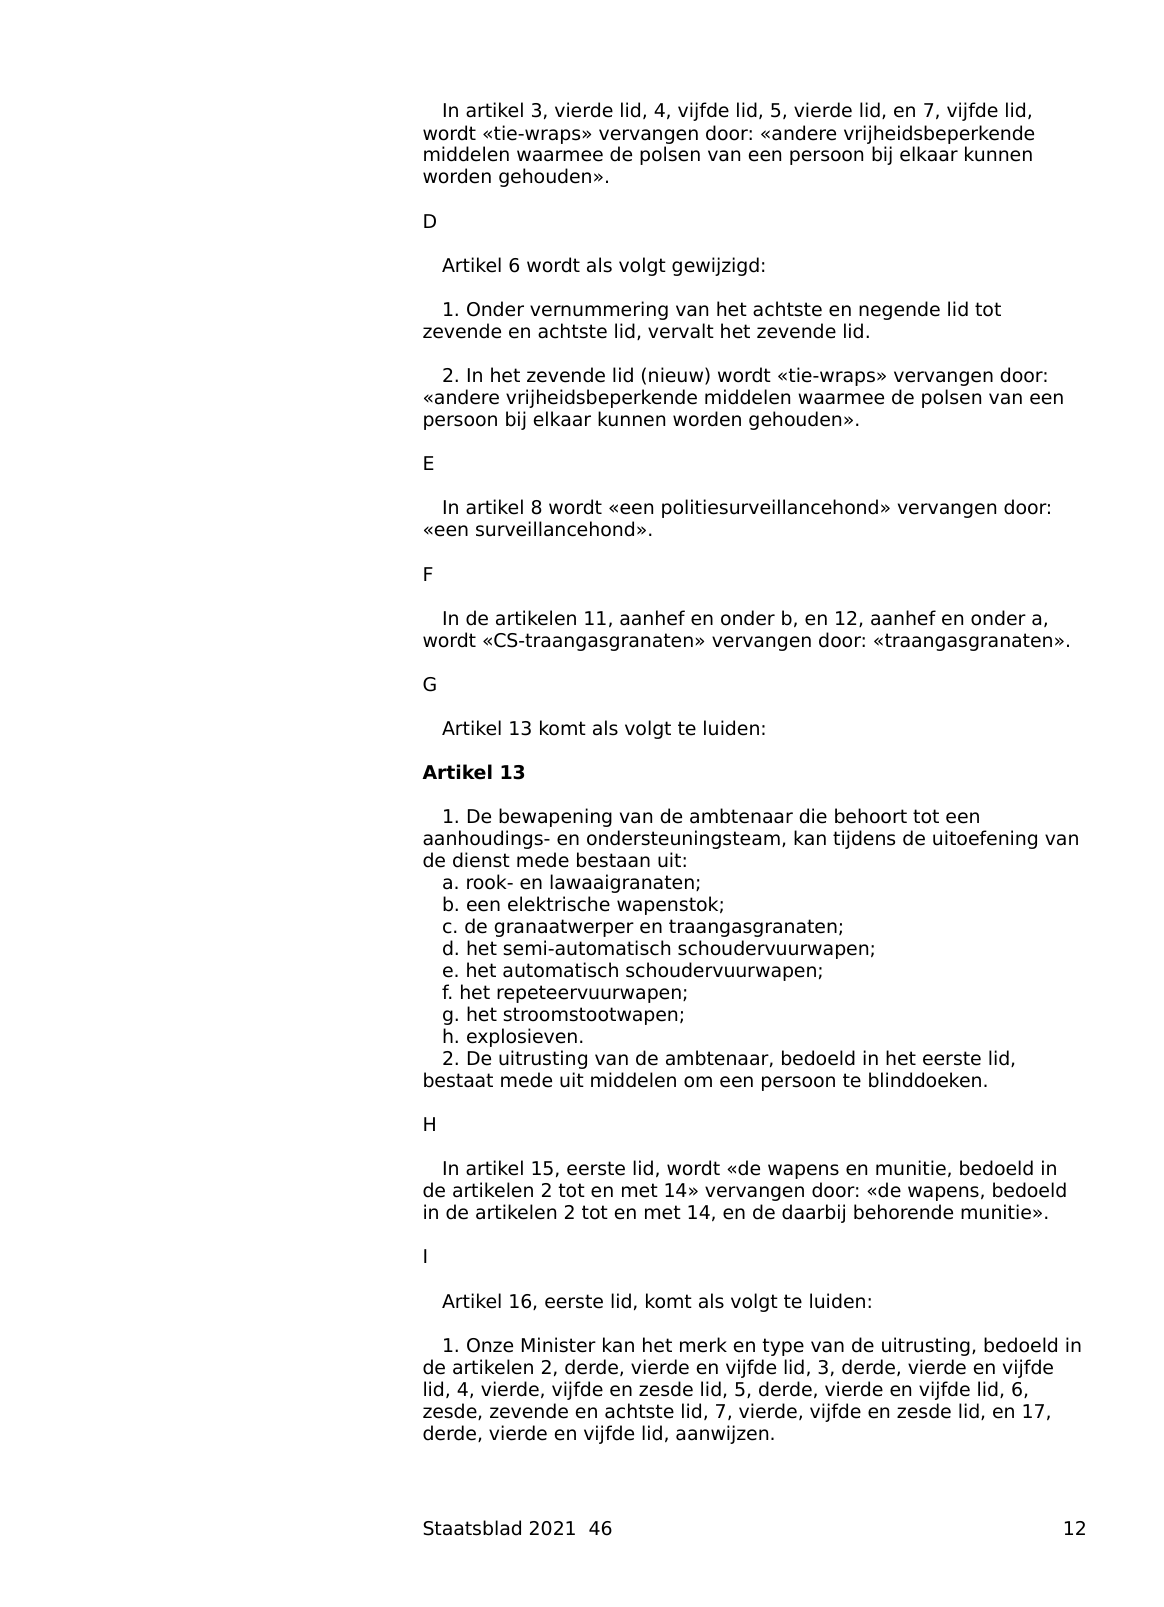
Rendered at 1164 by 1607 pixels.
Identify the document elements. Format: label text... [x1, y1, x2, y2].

text 1. Onder vernummering van het achtste en negende lid tot zevende en achtste lid, vervalt het zevende lid. [422, 299, 1087, 343]
text Artikel 16, eerste lid, komt als volgt te luiden: [422, 1291, 1087, 1313]
text 1. De bewapening van de ambtenaar die behoort tot een aanhoudings- en ondersteuningsteam, kan tijdens de uitoefening van de dienst mede bestaan uit: [422, 806, 1087, 872]
text h. explosieven. [422, 1026, 1087, 1048]
text g. het stroomstootwapen; [422, 1004, 1087, 1026]
text In artikel 8 wordt «een politiesurveillancehond» vervangen door: «een surveillancehond». [422, 497, 1087, 541]
text In de artikelen 11, aanhef en onder b, en 12, aanhef en onder a, wordt «CS-traangasgranaten» vervangen door: «traangasgranaten». [422, 608, 1087, 652]
text I [422, 1246, 1087, 1268]
text a. rook- en lawaaigranaten; [422, 872, 1087, 894]
text H [422, 1114, 1087, 1136]
text f. het repeteervuurwapen; [422, 982, 1087, 1004]
text 2. De uitrusting van de ambtenaar, bedoeld in het eerste lid, bestaat mede uit middelen om een persoon te blinddoeken. [422, 1048, 1087, 1092]
text E [422, 453, 1087, 475]
text 2. In het zevende lid (nieuw) wordt «tie-wraps» vervangen door: «andere vrijheidsbeperkende middelen waarmee de polsen van een persoon bij elkaar kunnen worden gehouden». [422, 365, 1087, 431]
text F [422, 563, 1087, 585]
text Artikel 13 komt als volgt te luiden: [422, 718, 1087, 740]
text In artikel 3, vierde lid, 4, vijfde lid, 5, vierde lid, en 7, vijfde lid, wordt «tie-wraps» vervangen door: «andere vrijheidsbeperkende middelen waarmee de polsen van een persoon bij elkaar kunnen worden gehouden». [422, 100, 1087, 188]
text 1. Onze Minister kan het merk en type van de uitrusting, bedoeld in de artikelen 2, derde, vierde en vijfde lid, 3, derde, vierde en vijfde lid, 4, vierde, vijfde en zesde lid, 5, derde, vierde en vijfde lid, 6, zesde, zevende en achtste lid, 7, vierde, vijfde en zesde lid, en 17, derde, vierde en vijfde lid, aanwijzen. [422, 1335, 1087, 1445]
text e. het automatisch schoudervuurwapen; [422, 960, 1087, 982]
text Artikel 6 wordt als volgt gewijzigd: [422, 255, 1087, 277]
text c. de granaatwerper en traangasgranaten; [422, 916, 1087, 938]
text b. een elektrische wapenstok; [422, 894, 1087, 916]
text D [422, 211, 1087, 232]
text G [422, 674, 1087, 696]
text In artikel 15, eerste lid, wordt «de wapens en munitie, bedoeld in de artikelen 2 tot en met 14» vervangen door: «de wapens, bedoeld in de artikelen 2 tot en met 14, en de daarbij behorende munitie». [422, 1158, 1087, 1224]
subtitle Artikel 13 [422, 762, 1087, 784]
text d. het semi-automatisch schoudervuurwapen; [422, 938, 1087, 960]
